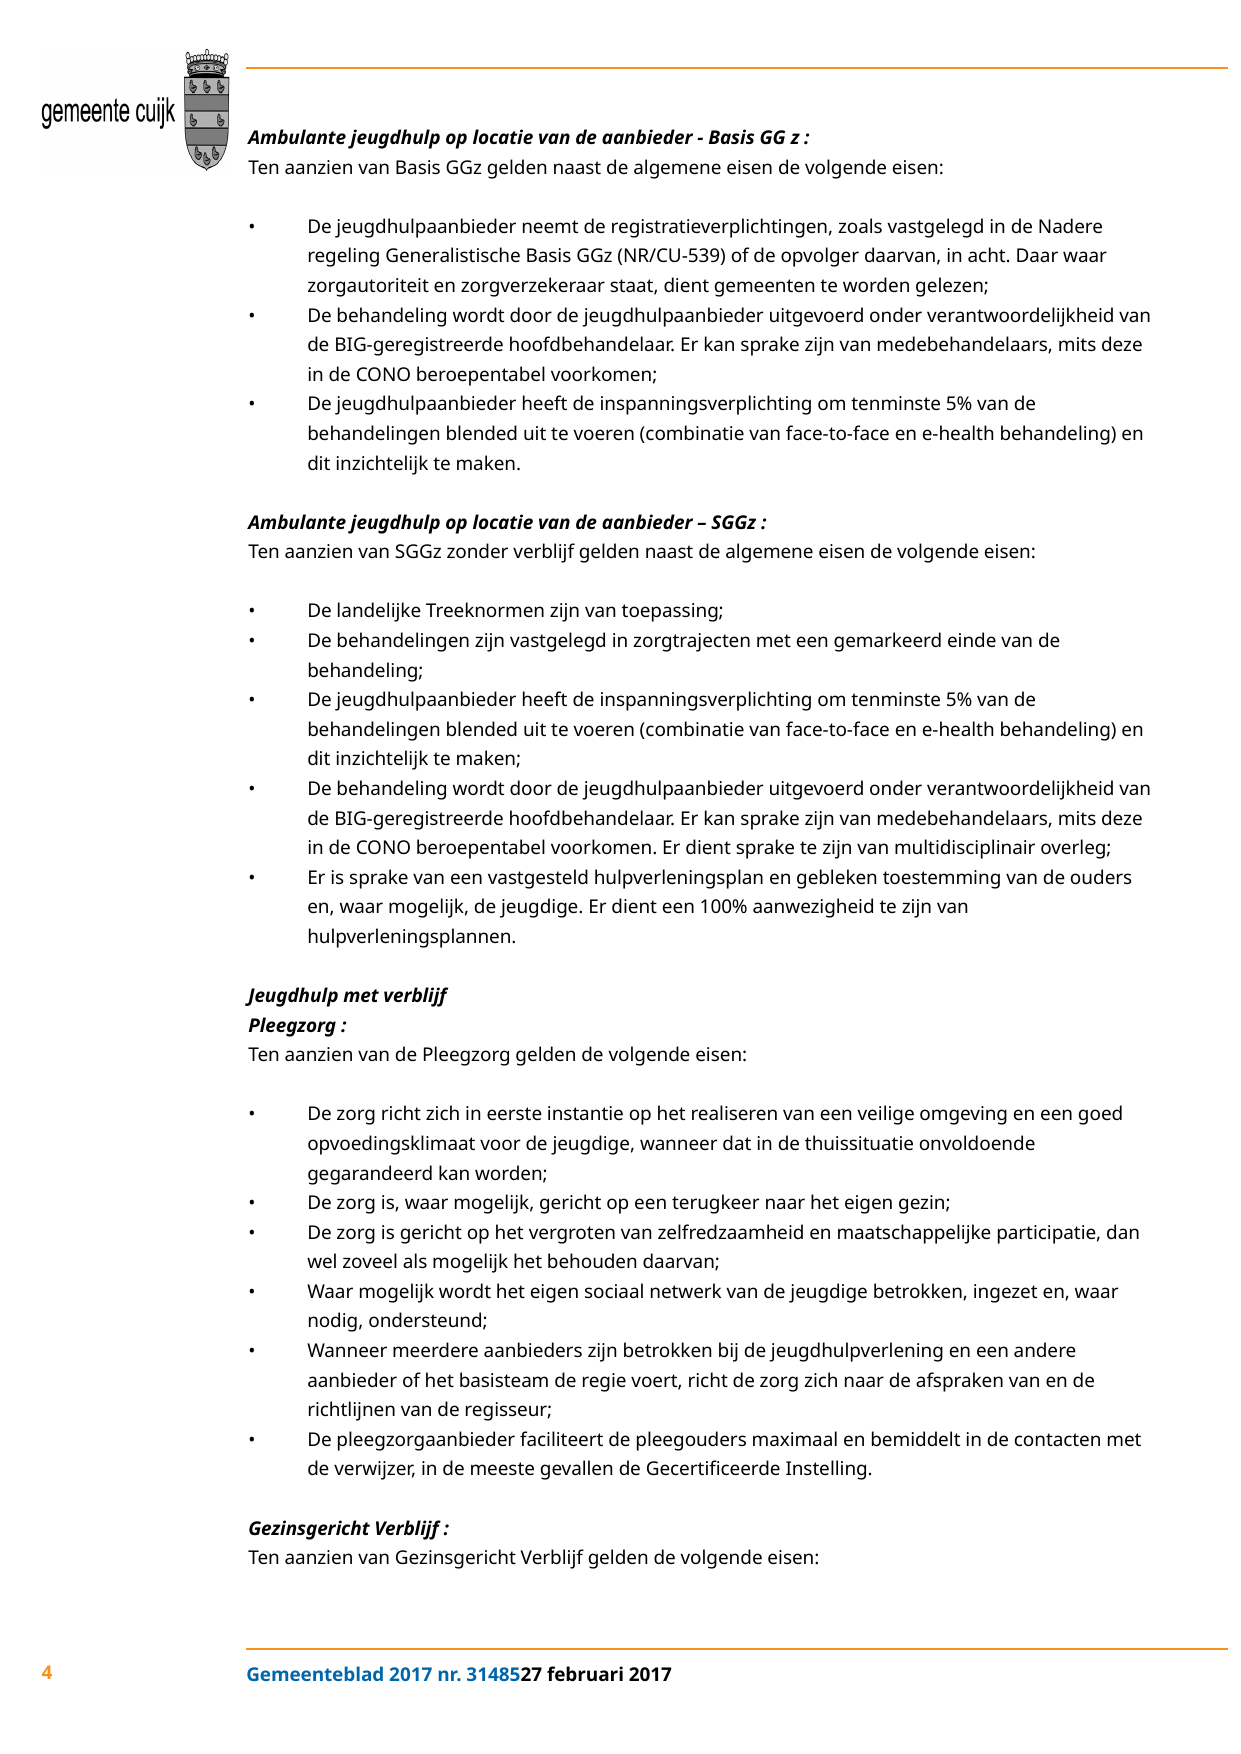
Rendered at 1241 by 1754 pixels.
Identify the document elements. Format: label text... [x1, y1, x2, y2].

list Wanneer meerdere aanbieders zijn betrokken bij de jeugdhulpverlening en een andere aanbieder of het basisteam de regie voert, richt de zorg zich naar de afspraken van en de richtlijnen van de regisseur; [248, 1337, 1152, 1422]
list De zorg richt zich in eerste instantie op het realiseren van een veilige omgeving en een goed opvoedingsklimaat voor de jeugdige, wanneer dat in de thuissituatie onvoldoende gegarandeerd kan worden; [248, 1101, 1152, 1186]
list De jeugdhulpaanbieder heeft de inspanningsverplichting om tenminste 5% van de behandelingen blended uit te voeren (combinatie van face-to-face en e-health behandeling) en dit inzichtelijk te maken. [248, 391, 1152, 476]
text Gezinsgericht Verblijf : [248, 1515, 1152, 1541]
list De zorg is gericht op het vergroten van zelfredzaamheid en maatschappelijke participatie, dan wel zoveel als mogelijk het behouden daarvan; [248, 1219, 1152, 1274]
text Ten aanzien van de Pleegzorg gelden de volgende eisen: [248, 1041, 1152, 1067]
text Jeugdhulp met verblijf [248, 982, 1152, 1008]
list De zorg is, waar mogelijk, gericht op een terugkeer naar het eigen gezin; [248, 1189, 1152, 1215]
list De jeugdhulpaanbieder heeft de inspanningsverplichting om tenminste 5% van de behandelingen blended uit te voeren (combinatie van face-to-face en e-health behandeling) en dit inzichtelijk te maken; [248, 686, 1152, 771]
list De jeugdhulpaanbieder neemt de registratieverplichtingen, zoals vastgelegd in de Nadere regeling Generalistische Basis GGz (NR/CU-539) of de opvolger daarvan, in acht. Daar waar zorgautoriteit en zorgverzekeraar staat, dient gemeenten te worden gelezen; [248, 213, 1152, 298]
list De landelijke Treeknormen zijn van toepassing; [248, 598, 1152, 623]
text Pleegzorg : [248, 1012, 1152, 1038]
list Er is sprake van een vastgesteld hulpverleningsplan en gebleken toestemming van de ouders en, waar mogelijk, de jeugdige. Er dient een 100% aanwezigheid te zijn van hulpverleningsplannen. [248, 864, 1152, 949]
list De pleegzorgaanbieder faciliteert de pleegouders maximaal en bemiddelt in de contacten met de verwijzer, in de meeste gevallen de Gecertificeerde Instelling. [248, 1426, 1152, 1481]
text Ambulante jeugdhulp op locatie van de aanbieder – SGGz : [248, 509, 1152, 535]
list De behandelingen zijn vastgelegd in zorgtrajecten met een gemarkeerd einde van de behandeling; [248, 627, 1152, 683]
text Ten aanzien van Basis GGz gelden naast de algemene eisen de volgende eisen: [248, 154, 1152, 180]
text Ambulante jeugdhulp op locatie van de aanbieder - Basis GG z : [248, 124, 1152, 150]
text Ten aanzien van SGGz zonder verblijf gelden naast de algemene eisen de volgende eisen: [248, 538, 1152, 564]
text Ten aanzien van Gezinsgericht Verblijf gelden de volgende eisen: [248, 1544, 1152, 1570]
list De behandeling wordt door de jeugdhulpaanbieder uitgevoerd onder verantwoordelijkheid van de BIG-geregistreerde hoofdbehandelaar. Er kan sprake zijn van medebehandelaars, mits deze in de CONO beroepentabel voorkomen; [248, 302, 1152, 387]
list De behandeling wordt door de jeugdhulpaanbieder uitgevoerd onder verantwoordelijkheid van de BIG-geregistreerde hoofdbehandelaar. Er kan sprake zijn van medebehandelaars, mits deze in de CONO beroepentabel voorkomen. Er dient sprake te zijn van multidisciplinair overleg; [248, 775, 1152, 860]
list Waar mogelijk wordt het eigen sociaal netwerk van de jeugdige betrokken, ingezet en, waar nodig, ondersteund; [248, 1278, 1152, 1333]
picture [41, 47, 231, 172]
